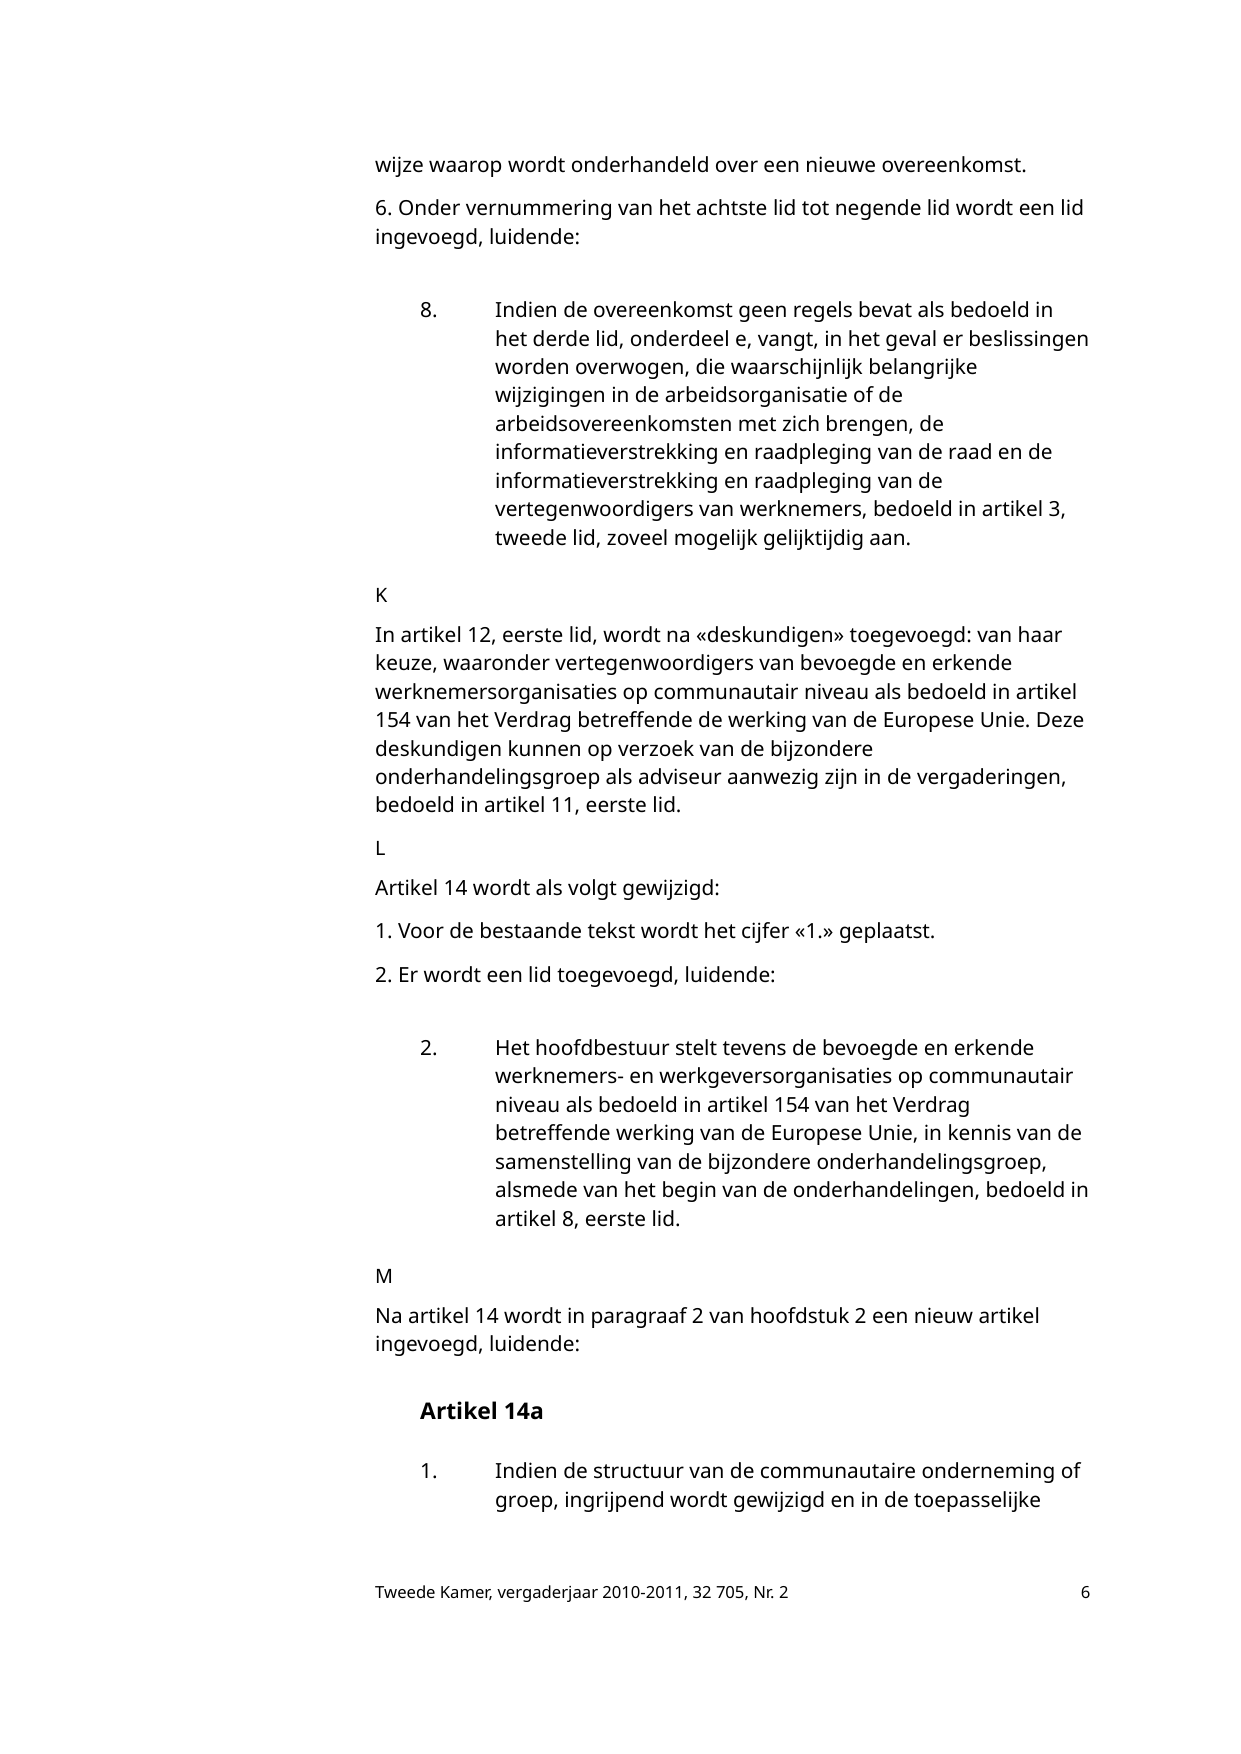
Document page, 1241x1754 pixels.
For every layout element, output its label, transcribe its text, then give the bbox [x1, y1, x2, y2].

text 1. Voor de bestaande tekst wordt het cijfer «1.» geplaatst. [375, 916, 1090, 945]
text wijze waarop wordt onderhandeld over een nieuwe overeenkomst. [375, 150, 1090, 178]
text In artikel 12, eerste lid, wordt na «deskundigen» toegevoegd: van haar keuze, waaronder vertegenwoordigers van bevoegde en erkende werknemersorganisaties op communautair niveau als bedoeld in artikel 154 van het Verdrag betreffende de werking van de Europese Unie. Deze deskundigen kunnen op verzoek van de bijzondere onderhandelingsgroep als adviseur aanwezig zijn in de vergaderingen, bedoeld in artikel 11, eerste lid. [375, 620, 1090, 819]
text M [375, 1262, 1090, 1289]
text Na artikel 14 wordt in paragraaf 2 van hoofdstuk 2 een nieuw artikel ingevoegd, luidende: [375, 1301, 1090, 1358]
subtitle Artikel 14a [420, 1395, 1090, 1427]
text L [375, 834, 1090, 861]
list Indien de overeenkomst geen regels bevat als bedoeld in het derde lid, onderdeel e, vangt, in het geval er beslissingen worden overwogen, die waarschijnlijk belangrijke wijzigingen in de arbeidsorganisatie of de arbeidsovereenkomsten met zich brengen, de informatieverstrekking en raadpleging van de raad en de informatieverstrekking en raadpleging van de vertegenwoordigers van werknemers, bedoeld in artikel 3, tweede lid, zoveel mogelijk gelijktijdig aan. [420, 295, 1090, 551]
list Indien de structuur van de communautaire onderneming of groep, ingrijpend wordt gewijzigd en in de toepasselijke [420, 1457, 1090, 1513]
text 2. Er wordt een lid toegevoegd, luidende: [375, 960, 1090, 988]
text K [375, 581, 1090, 608]
text 6. Onder vernummering van het achtste lid tot negende lid wordt een lid ingevoegd, luidende: [375, 193, 1090, 250]
list Het hoofdbestuur stelt tevens de bevoegde en erkende werknemers- en werkgeversorganisaties op communautair niveau als bedoeld in artikel 154 van het Verdrag betreffende werking van de Europese Unie, in kennis van de samenstelling van de bijzondere onderhandelingsgroep, alsmede van het begin van de onderhandelingen, bedoeld in artikel 8, eerste lid. [420, 1033, 1090, 1232]
text Artikel 14 wordt als volgt gewijzigd: [375, 873, 1090, 901]
